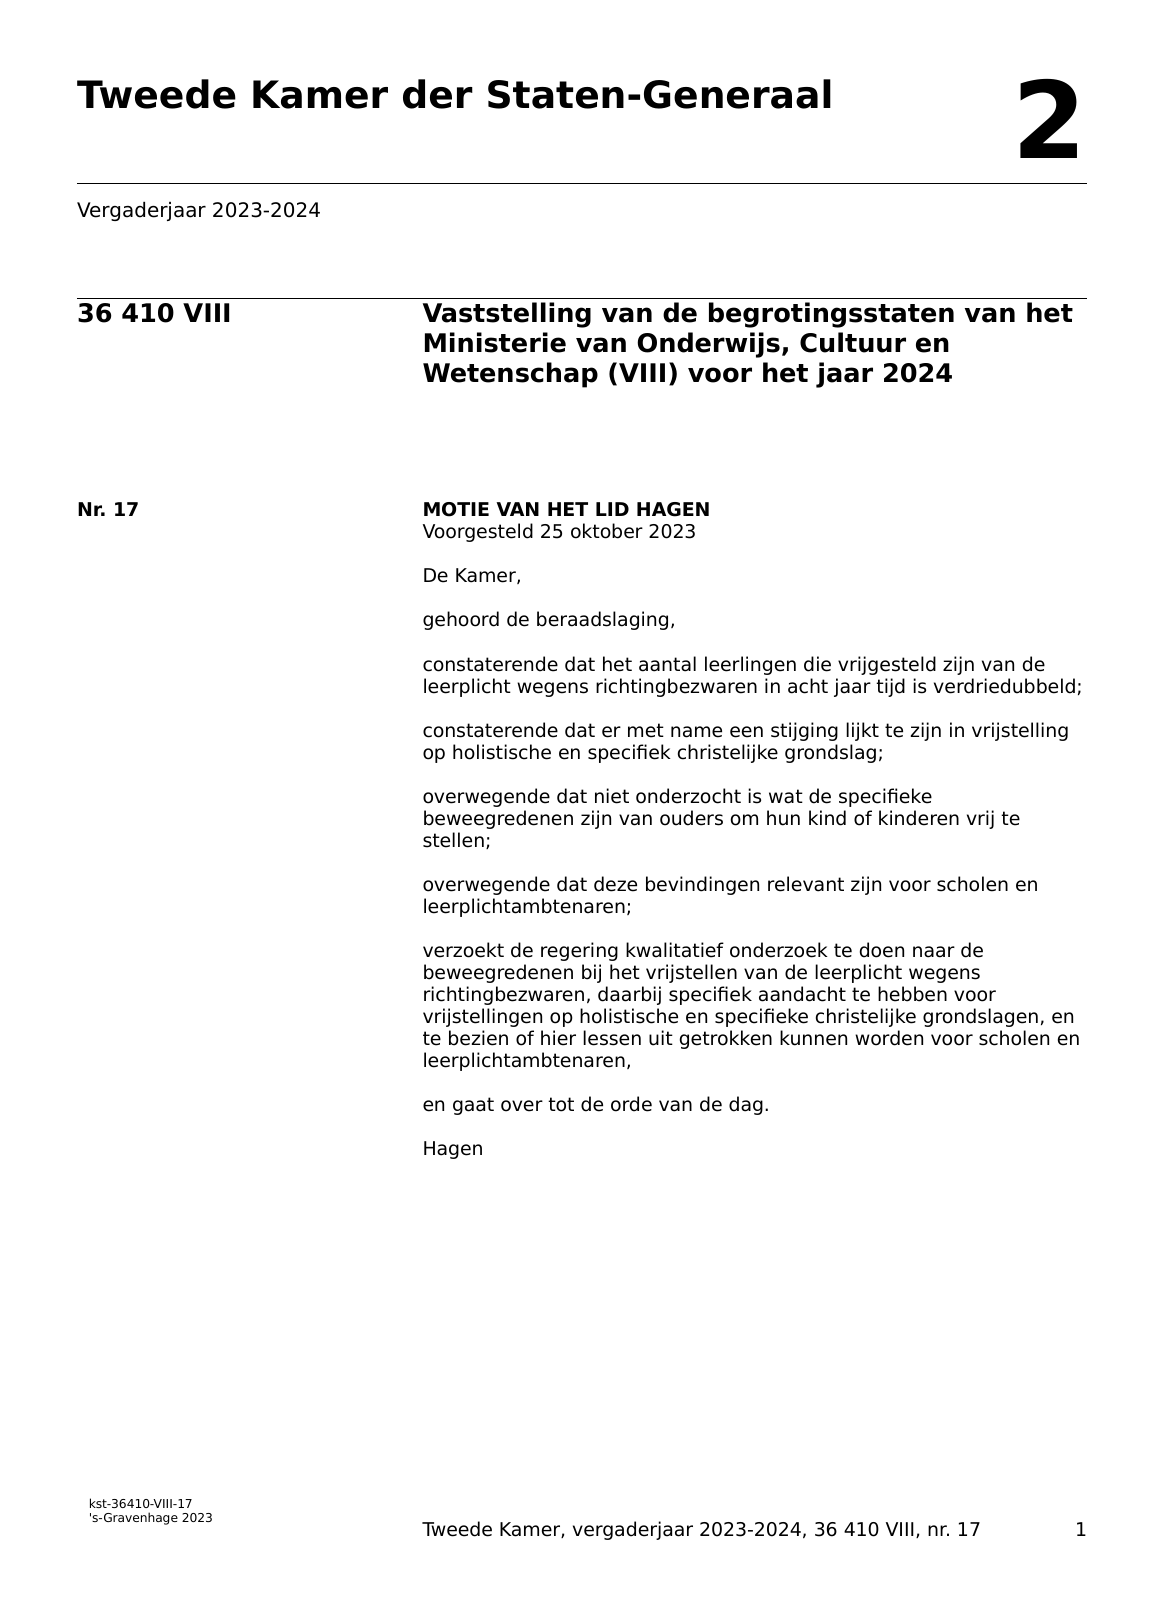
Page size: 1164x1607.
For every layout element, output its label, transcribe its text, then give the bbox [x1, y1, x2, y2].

text gehoord de beraadslaging, [422, 609, 1087, 631]
text Voorgesteld 25 oktober 2023 [422, 521, 1087, 543]
table_header 2 [886, 59, 1087, 183]
text overwegende dat deze bevindingen relevant zijn voor scholen en leerplichtambtenaren; [422, 874, 1087, 918]
text Hagen [422, 1138, 1087, 1160]
text kst-36410-VIII-17 [88, 1497, 323, 1511]
subtitle 36 410 VIII Vaststelling van de begrotingsstaten van het Ministerie van Onderwijs, Cultuur en Wetenschap (VIII) voor het jaar 2024 [77, 299, 1087, 388]
text en gaat over tot de orde van de dag. [422, 1094, 1087, 1116]
table_cell Vergaderjaar 2023-2024 [77, 184, 1087, 298]
text De Kamer, [422, 565, 1087, 587]
text constaterende dat het aantal leerlingen die vrijgesteld zijn van de leerplicht wegens richtingbezwaren in acht jaar tijd is verdriedubbeld; [422, 653, 1087, 697]
subtitle Nr. 17 MOTIE VAN HET LID HAGEN [77, 499, 1087, 521]
text overwegende dat niet onderzocht is wat de specifieke beweegredenen zijn van ouders om hun kind of kinderen vrij te stellen; [422, 786, 1087, 852]
text 's-Gravenhage 2023 [88, 1511, 323, 1525]
table_header Tweede Kamer der Staten-Generaal [77, 59, 886, 183]
text verzoekt de regering kwalitatief onderzoek te doen naar de beweegredenen bij het vrijstellen van de leerplicht wegens richtingbezwaren, daarbij specifiek aandacht te hebben voor vrijstellingen op holistische en specifieke christelijke grondslagen, en te bezien of hier lessen uit getrokken kunnen worden voor scholen en leerplichtambtenaren, [422, 940, 1087, 1072]
text constaterende dat er met name een stijging lijkt te zijn in vrijstelling op holistische en specifiek christelijke grondslag; [422, 720, 1087, 764]
